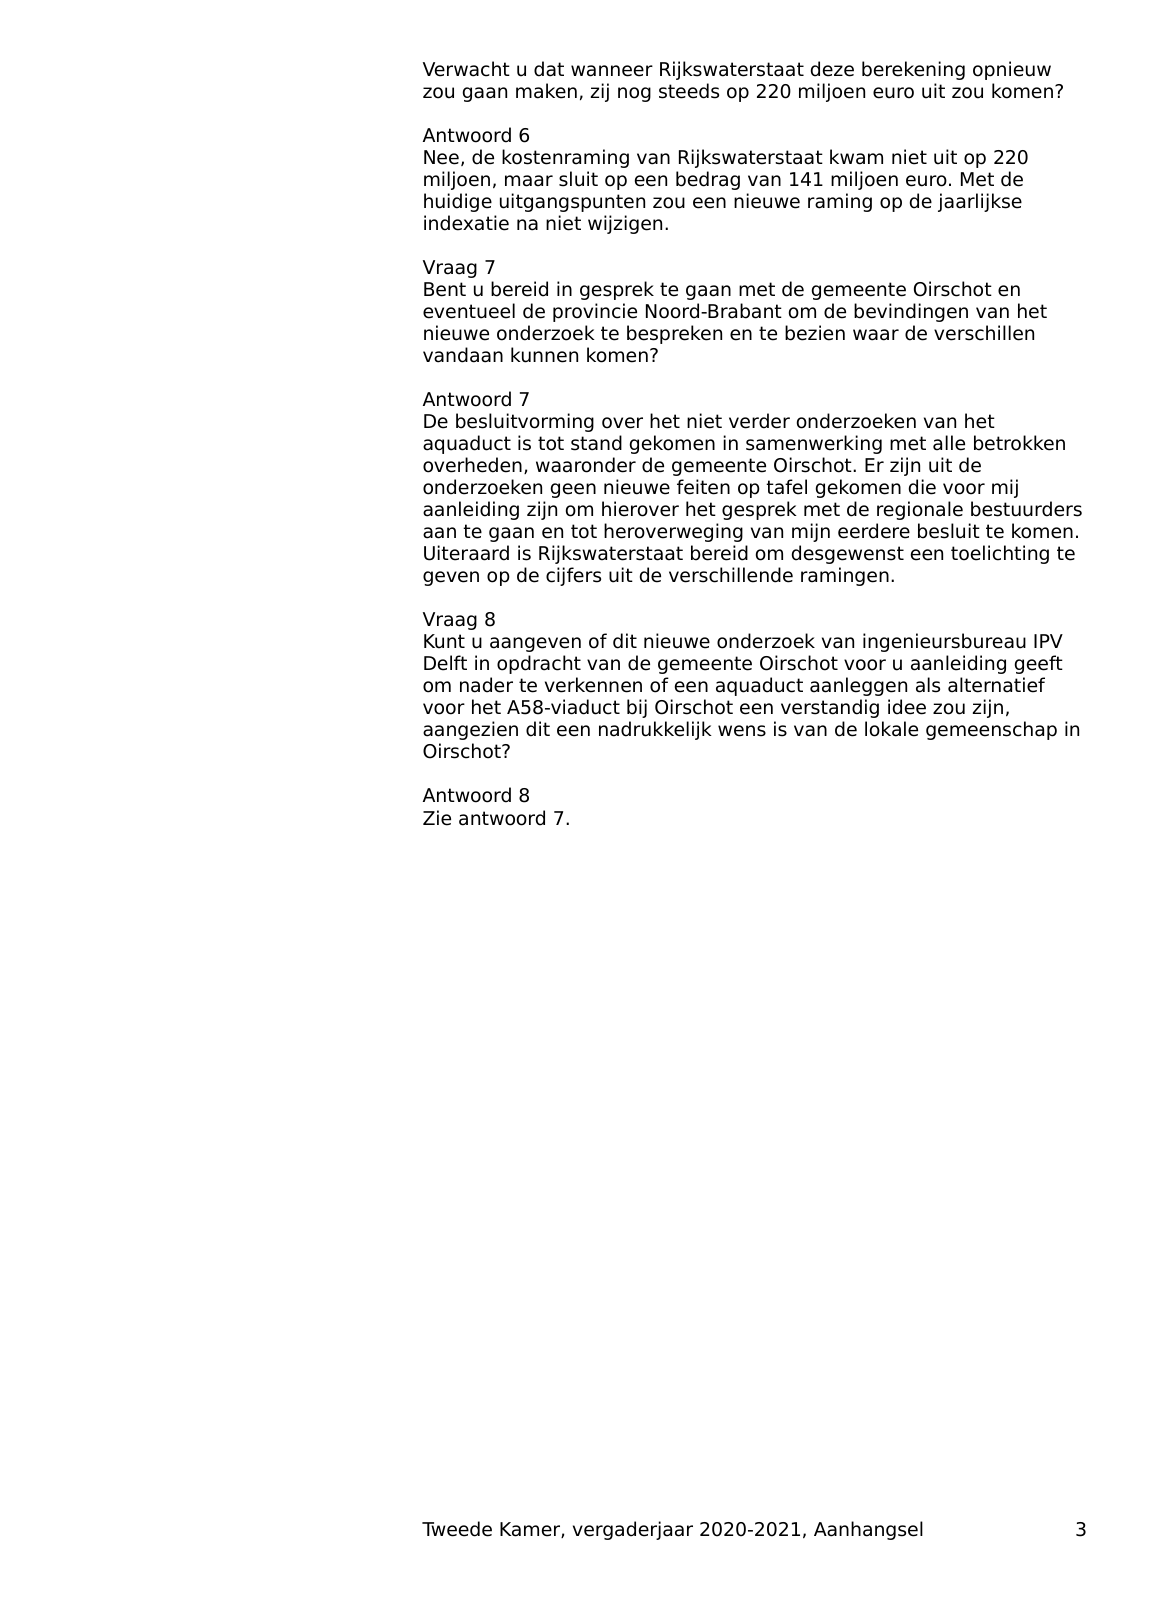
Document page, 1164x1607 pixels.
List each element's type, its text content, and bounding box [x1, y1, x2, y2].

text Antwoord 7 [422, 389, 1087, 411]
text Uiteraard is Rijkswaterstaat bereid om desgewenst een toelichting te geven op de cijfers uit de verschillende ramingen. [422, 543, 1087, 587]
text Vraag 7 [422, 257, 1087, 279]
text Antwoord 8 [422, 785, 1087, 807]
text De besluitvorming over het niet verder onderzoeken van het aquaduct is tot stand gekomen in samenwerking met alle betrokken overheden, waaronder de gemeente Oirschot. Er zijn uit de onderzoeken geen nieuwe feiten op tafel gekomen die voor mij aanleiding zijn om hierover het gesprek met de regionale bestuurders aan te gaan en tot heroverweging van mijn eerdere besluit te komen. [422, 411, 1087, 543]
text Kunt u aangeven of dit nieuwe onderzoek van ingenieursbureau IPV Delft in opdracht van de gemeente Oirschot voor u aanleiding geeft om nader te verkennen of een aquaduct aanleggen als alternatief voor het A58-viaduct bij Oirschot een verstandig idee zou zijn, aangezien dit een nadrukkelijk wens is van de lokale gemeenschap in Oirschot? [422, 631, 1087, 763]
text Verwacht u dat wanneer Rijkswaterstaat deze berekening opnieuw zou gaan maken, zij nog steeds op 220 miljoen euro uit zou komen? [422, 59, 1087, 103]
text Bent u bereid in gesprek te gaan met de gemeente Oirschot en eventueel de provincie Noord-Brabant om de bevindingen van het nieuwe onderzoek te bespreken en te bezien waar de verschillen vandaan kunnen komen? [422, 279, 1087, 367]
text Nee, de kostenraming van Rijkswaterstaat kwam niet uit op 220 miljoen, maar sluit op een bedrag van 141 miljoen euro. Met de huidige uitgangspunten zou een nieuwe raming op de jaarlijkse indexatie na niet wijzigen. [422, 147, 1087, 235]
text Antwoord 6 [422, 125, 1087, 147]
text Vraag 8 [422, 609, 1087, 631]
text Zie antwoord 7. [422, 807, 1087, 829]
